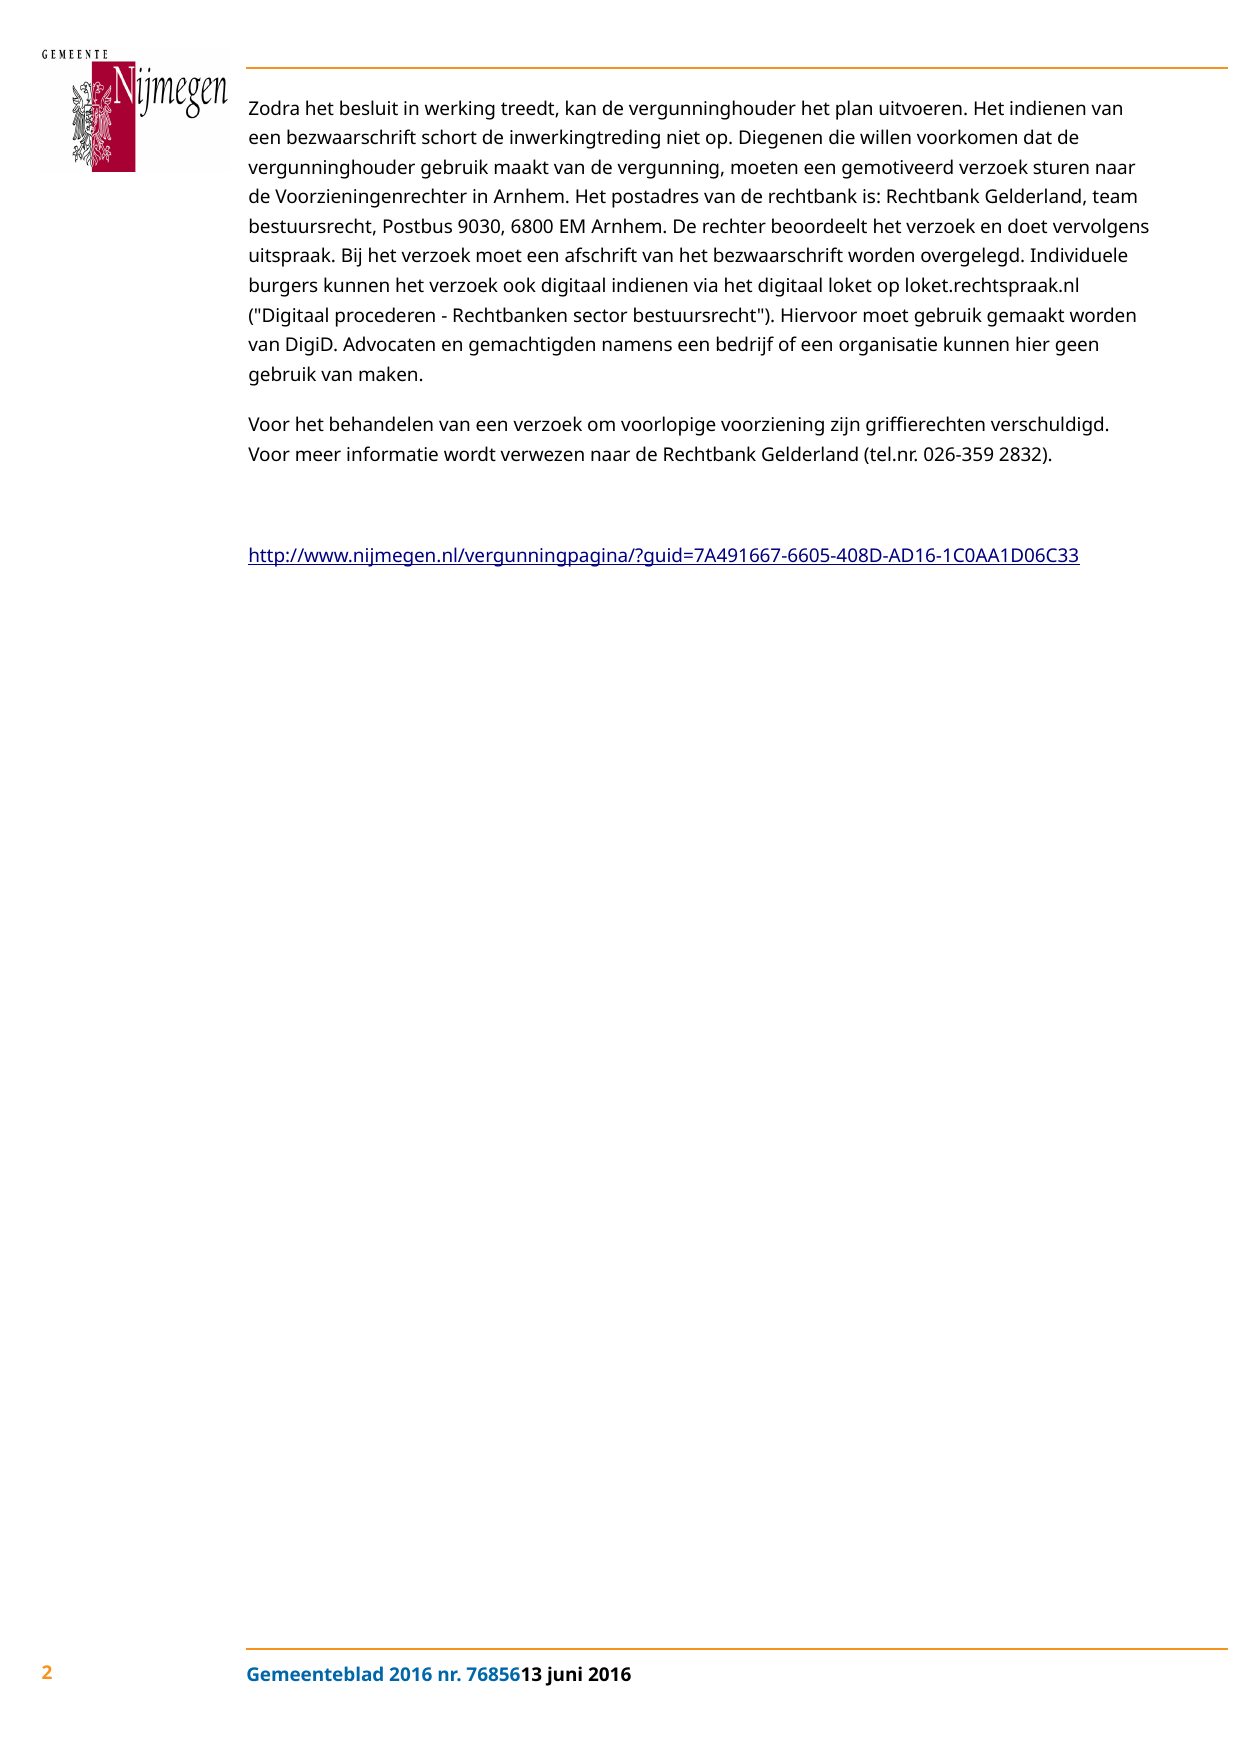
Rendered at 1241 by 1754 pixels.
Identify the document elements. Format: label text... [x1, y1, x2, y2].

text http://www.nijmegen.nl/vergunningpagina/?guid=7A491667-6605-408D-AD16-1C0AA1D06C33 [248, 542, 1152, 568]
text Zodra het besluit in werking treedt, kan de vergunninghouder het plan uitvoeren. Het indienen van een bezwaarschrift schort de inwerkingtreding niet op. Diegenen die willen voorkomen dat de vergunninghouder gebruik maakt van de vergunning, moeten een gemotiveerd verzoek sturen naar de Voorzieningenrechter in Arnhem. Het postadres van de rechtbank is: Rechtbank Gelderland, team bestuursrecht, Postbus 9030, 6800 EM Arnhem. De rechter beoordeelt het verzoek en doet vervolgens uitspraak. Bij het verzoek moet een afschrift van het bezwaarschrift worden overgelegd. Individuele burgers kunnen het verzoek ook digitaal indienen via het digitaal loket op loket.rechtspraak.nl ("Digitaal procederen - Rechtbanken sector bestuursrecht"). Hiervoor moet gebruik gemaakt worden van DigiD. Advocaten en gemachtigden namens een bedrijf of een organisatie kunnen hier geen gebruik van maken. [248, 95, 1152, 387]
text Voor het behandelen van een verzoek om voorlopige voorziening zijn griffierechten verschuldigd. Voor meer informatie wordt verwezen naar de Rechtbank Gelderland (tel.nr. 026-359 2832). [248, 411, 1152, 467]
picture [41, 47, 231, 172]
